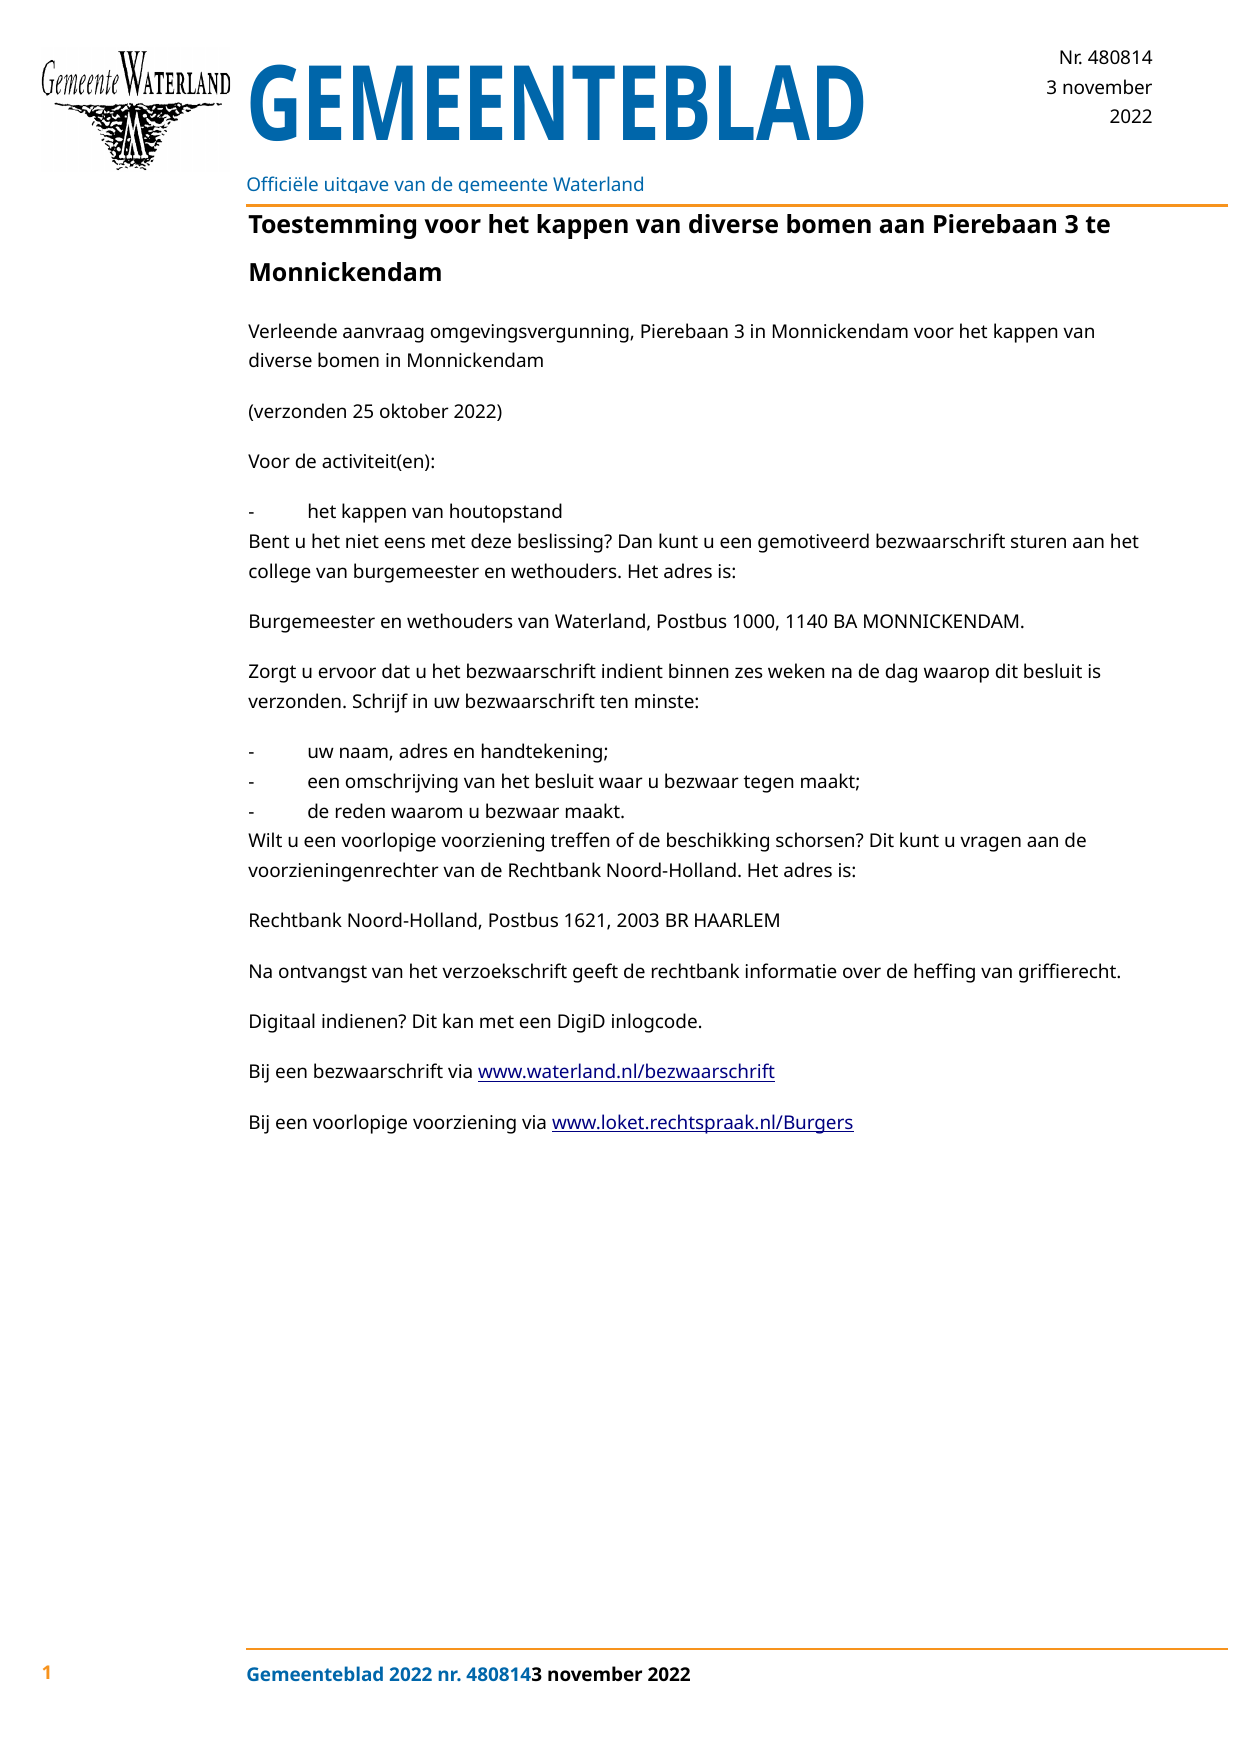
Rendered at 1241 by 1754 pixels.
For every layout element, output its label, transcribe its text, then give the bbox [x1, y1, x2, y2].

text Toestemming voor het kappen van diverse bomen aan Pierebaan 3 te Monnickendam [248, 207, 1152, 288]
text Burgemeester en wethouders van Waterland, Postbus 1000, 1140 BA MONNICKENDAM. [248, 608, 1152, 634]
text (verzonden 25 oktober 2022) [248, 398, 1152, 424]
text Na ontvangst van het verzoekschrift geeft de rechtbank informatie over de heffing van griffierecht. [248, 958, 1152, 984]
text Zorgt u ervoor dat u het bezwaarschrift indient binnen zes weken na de dag waarop dit besluit is verzonden. Schrijf in uw bezwaarschrift ten minste: [248, 659, 1152, 714]
text Voor de activiteit(en): [248, 448, 1152, 474]
text Digitaal indienen? Dit kan met een DigiD inlogcode. [248, 1008, 1152, 1034]
picture [41, 47, 231, 172]
text Wilt u een voorlopige voorziening treffen of de beschikking schorsen? Dit kunt u vragen aan de voorzieningenrechter van de Rechtbank Noord-Holland. Het adres is: [248, 827, 1152, 883]
list een omschrijving van het besluit waar u bezwaar tegen maakt; [248, 768, 1152, 794]
text Verleende aanvraag omgevingsvergunning, Pierebaan 3 in Monnickendam voor het kappen van diverse bomen in Monnickendam [248, 318, 1152, 373]
text Bij een voorlopige voorziening via www.loket.rechtspraak.nl/Burgers [248, 1109, 1152, 1135]
text Bent u het niet eens met deze beslissing? Dan kunt u een gemotiveerd bezwaarschrift sturen aan het college van burgemeester en wethouders. Het adres is: [248, 528, 1152, 584]
list het kappen van houtopstand [248, 499, 1152, 524]
list uw naam, adres en handtekening; [248, 739, 1152, 764]
list de reden waarom u bezwaar maakt. [248, 798, 1152, 824]
text Bij een bezwaarschrift via www.waterland.nl/bezwaarschrift [248, 1059, 1152, 1084]
text Rechtbank Noord-Holland, Postbus 1621, 2003 BR HAARLEM [248, 907, 1152, 933]
